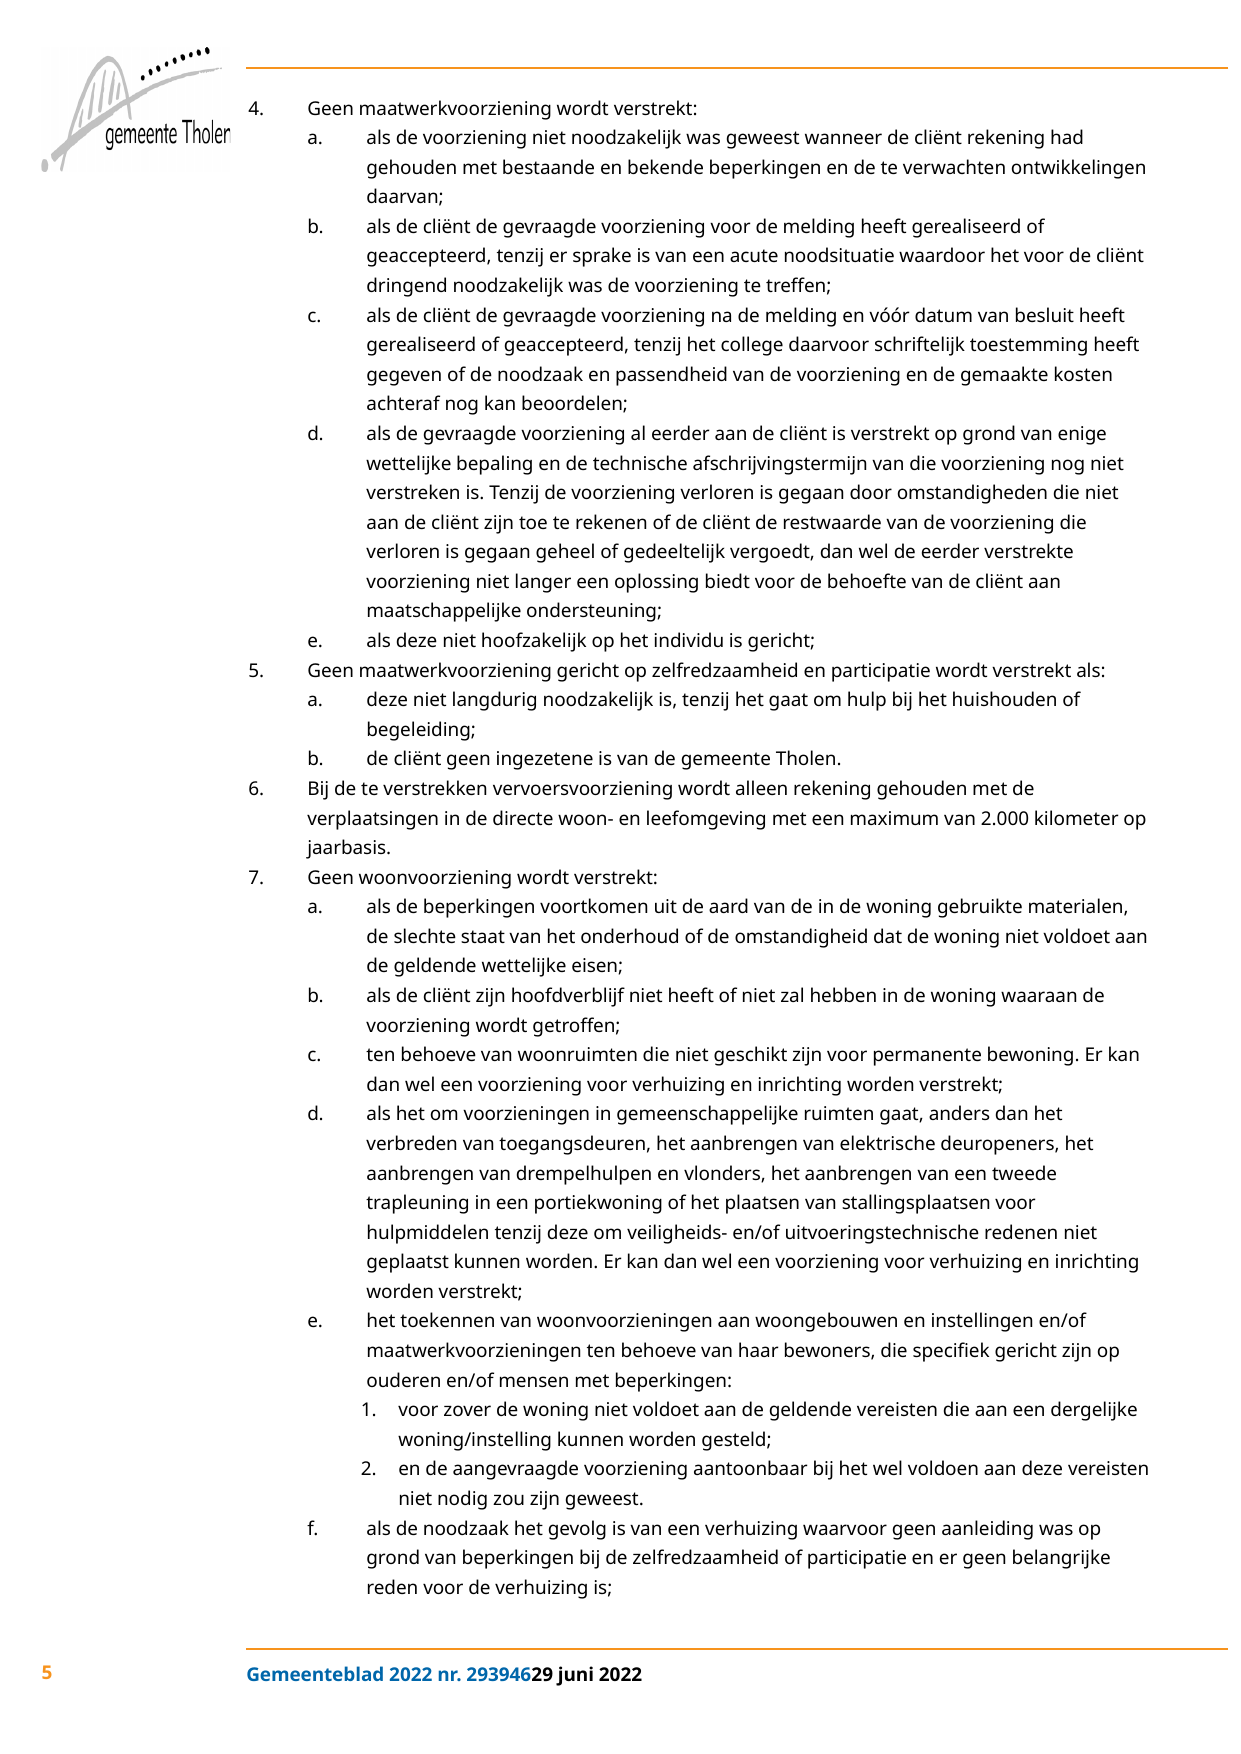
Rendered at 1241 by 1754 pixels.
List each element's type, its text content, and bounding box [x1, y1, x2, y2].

list Geen maatwerkvoorziening gericht op zelfredzaamheid en participatie wordt verstrekt als: [248, 657, 1152, 683]
list als de voorziening niet noodzakelijk was geweest wanneer de cliënt rekening had gehouden met bestaande en bekende beperkingen en de te verwachten ontwikkelingen daarvan; [307, 124, 1152, 209]
picture [41, 47, 231, 172]
list als de cliënt de gevraagde voorziening na de melding en vóór datum van besluit heeft gerealiseerd of geaccepteerd, tenzij het college daarvoor schriftelijk toestemming heeft gegeven of de noodzaak en passendheid van de voorziening en de gemaakte kosten achteraf nog kan beoordelen; [307, 302, 1152, 416]
list Geen maatwerkvoorziening wordt verstrekt: [248, 95, 1152, 121]
list ten behoeve van woonruimten die niet geschikt zijn voor permanente bewoning. Er kan dan wel een voorziening voor verhuizing en inrichting worden verstrekt; [307, 1041, 1152, 1097]
list als de noodzaak het gevolg is van een verhuizing waarvoor geen aanleiding was op grond van beperkingen bij de zelfredzaamheid of participatie en er geen belangrijke reden voor de verhuizing is; [307, 1515, 1152, 1600]
list als het om voorzieningen in gemeenschappelijke ruimten gaat, anders dan het verbreden van toegangsdeuren, het aanbrengen van elektrische deuropeners, het aanbrengen van drempelhulpen en vlonders, het aanbrengen van een tweede trapleuning in een portiekwoning of het plaatsen van stallingsplaatsen voor hulpmiddelen tenzij deze om veiligheids- en/of uitvoeringstechnische redenen niet geplaatst kunnen worden. Er kan dan wel een voorziening voor verhuizing en inrichting worden verstrekt; [307, 1101, 1152, 1304]
list als de cliënt zijn hoofdverblijf niet heeft of niet zal hebben in de woning waaraan de voorziening wordt getroffen; [307, 982, 1152, 1038]
list als de cliënt de gevraagde voorziening voor de melding heeft gerealiseerd of geaccepteerd, tenzij er sprake is van een acute noodsituatie waardoor het voor de cliënt dringend noodzakelijk was de voorziening te treffen; [307, 213, 1152, 298]
list Bij de te verstrekken vervoersvoorziening wordt alleen rekening gehouden met de verplaatsingen in de directe woon- en leefomgeving met een maximum van 2.000 kilometer op jaarbasis. [248, 775, 1152, 860]
list voor zover de woning niet voldoet aan de geldende vereisten die aan een dergelijke woning/instelling kunnen worden gesteld; [361, 1396, 1152, 1452]
list Geen woonvoorziening wordt verstrekt: [248, 864, 1152, 890]
list als de beperkingen voortkomen uit de aard van de in de woning gebruikte materialen, de slechte staat van het onderhoud of de omstandigheid dat de woning niet voldoet aan de geldende wettelijke eisen; [307, 893, 1152, 978]
list de cliënt geen ingezetene is van de gemeente Tholen. [307, 746, 1152, 771]
list het toekennen van woonvoorzieningen aan woongebouwen en instellingen en/of maatwerkvoorzieningen ten behoeve van haar bewoners, die specifiek gericht zijn op ouderen en/of mensen met beperkingen: [307, 1308, 1152, 1393]
list deze niet langdurig noodzakelijk is, tenzij het gaat om hulp bij het huishouden of begeleiding; [307, 686, 1152, 742]
list als de gevraagde voorziening al eerder aan de cliënt is verstrekt op grond van enige wettelijke bepaling en de technische afschrijvingstermijn van die voorziening nog niet verstreken is. Tenzij de voorziening verloren is gegaan door omstandigheden die niet aan de cliënt zijn toe te rekenen of de cliënt de restwaarde van de voorziening die verloren is gegaan geheel of gedeeltelijk vergoedt, dan wel de eerder verstrekte voorziening niet langer een oplossing biedt voor de behoefte van de cliënt aan maatschappelijke ondersteuning; [307, 420, 1152, 623]
list en de aangevraagde voorziening aantoonbaar bij het wel voldoen aan deze vereisten niet nodig zou zijn geweest. [361, 1456, 1152, 1511]
list als deze niet hoofzakelijk op het individu is gericht; [307, 627, 1152, 653]
